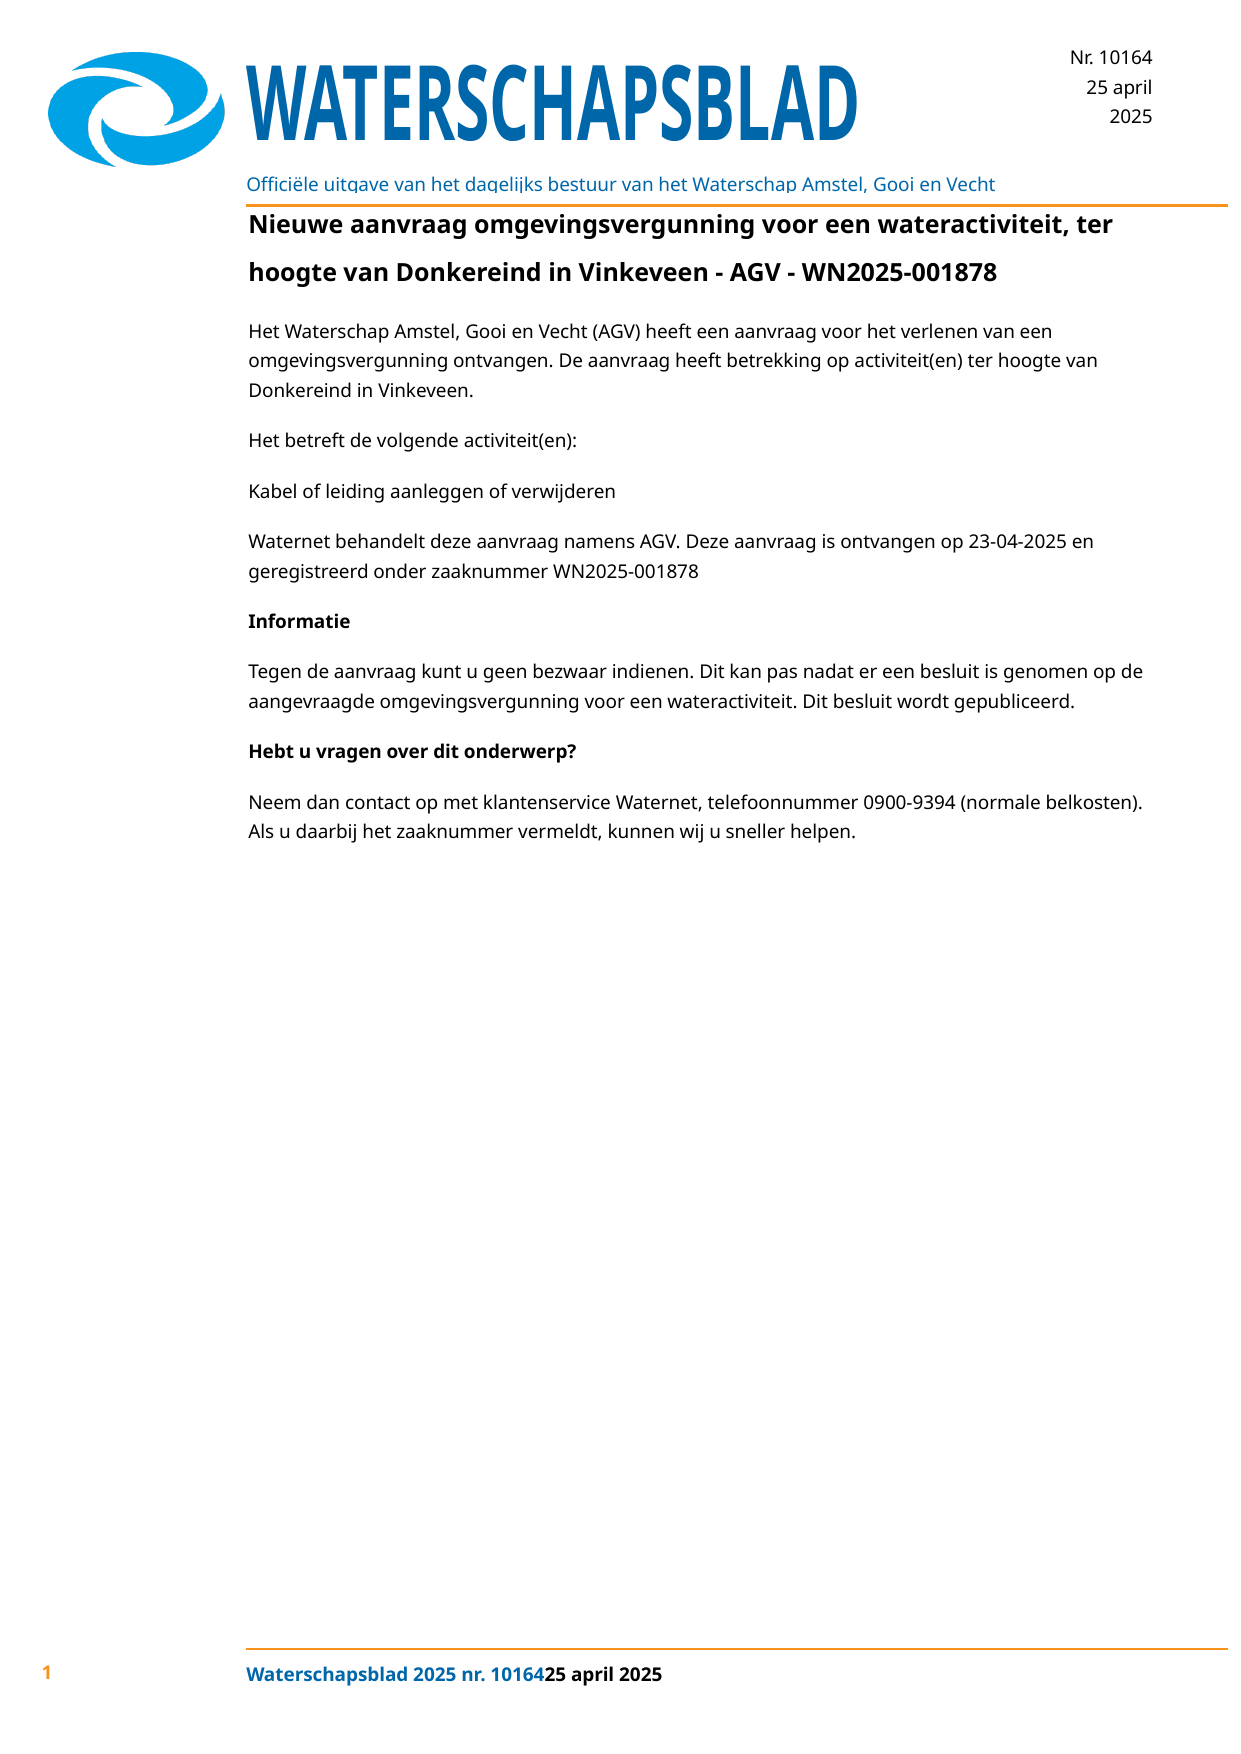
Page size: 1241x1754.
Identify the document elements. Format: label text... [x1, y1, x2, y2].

text Neem dan contact op met klantenservice Waternet, telefoonnummer 0900-9394 (normale belkosten). Als u daarbij het zaaknummer vermeldt, kunnen wij u sneller helpen. [248, 789, 1152, 844]
text Waternet behandelt deze aanvraag namens AGV. Deze aanvraag is ontvangen op 23-04-2025 en geregistreerd onder zaaknummer WN2025-001878 [248, 528, 1152, 584]
text Het betreft de volgende activiteit(en): [248, 427, 1152, 453]
text Tegen de aanvraag kunt u geen bezwaar indienen. Dit kan pas nadat er een besluit is genomen op de aangevraagde omgevingsvergunning voor een wateractiviteit. Dit besluit wordt gepubliceerd. [248, 659, 1152, 714]
text Informatie [248, 608, 1152, 634]
text Nieuwe aanvraag omgevingsvergunning voor een wateractiviteit, ter hoogte van Donkereind in Vinkeveen - AGV - WN2025-001878 [248, 207, 1152, 288]
picture [41, 47, 231, 172]
text Hebt u vragen over dit onderwerp? [248, 739, 1152, 764]
text Het Waterschap Amstel, Gooi en Vecht (AGV) heeft een aanvraag voor het verlenen van een omgevingsvergunning ontvangen. De aanvraag heeft betrekking op activiteit(en) ter hoogte van Donkereind in Vinkeveen. [248, 318, 1152, 403]
text Kabel of leiding aanleggen of verwijderen [248, 478, 1152, 504]
